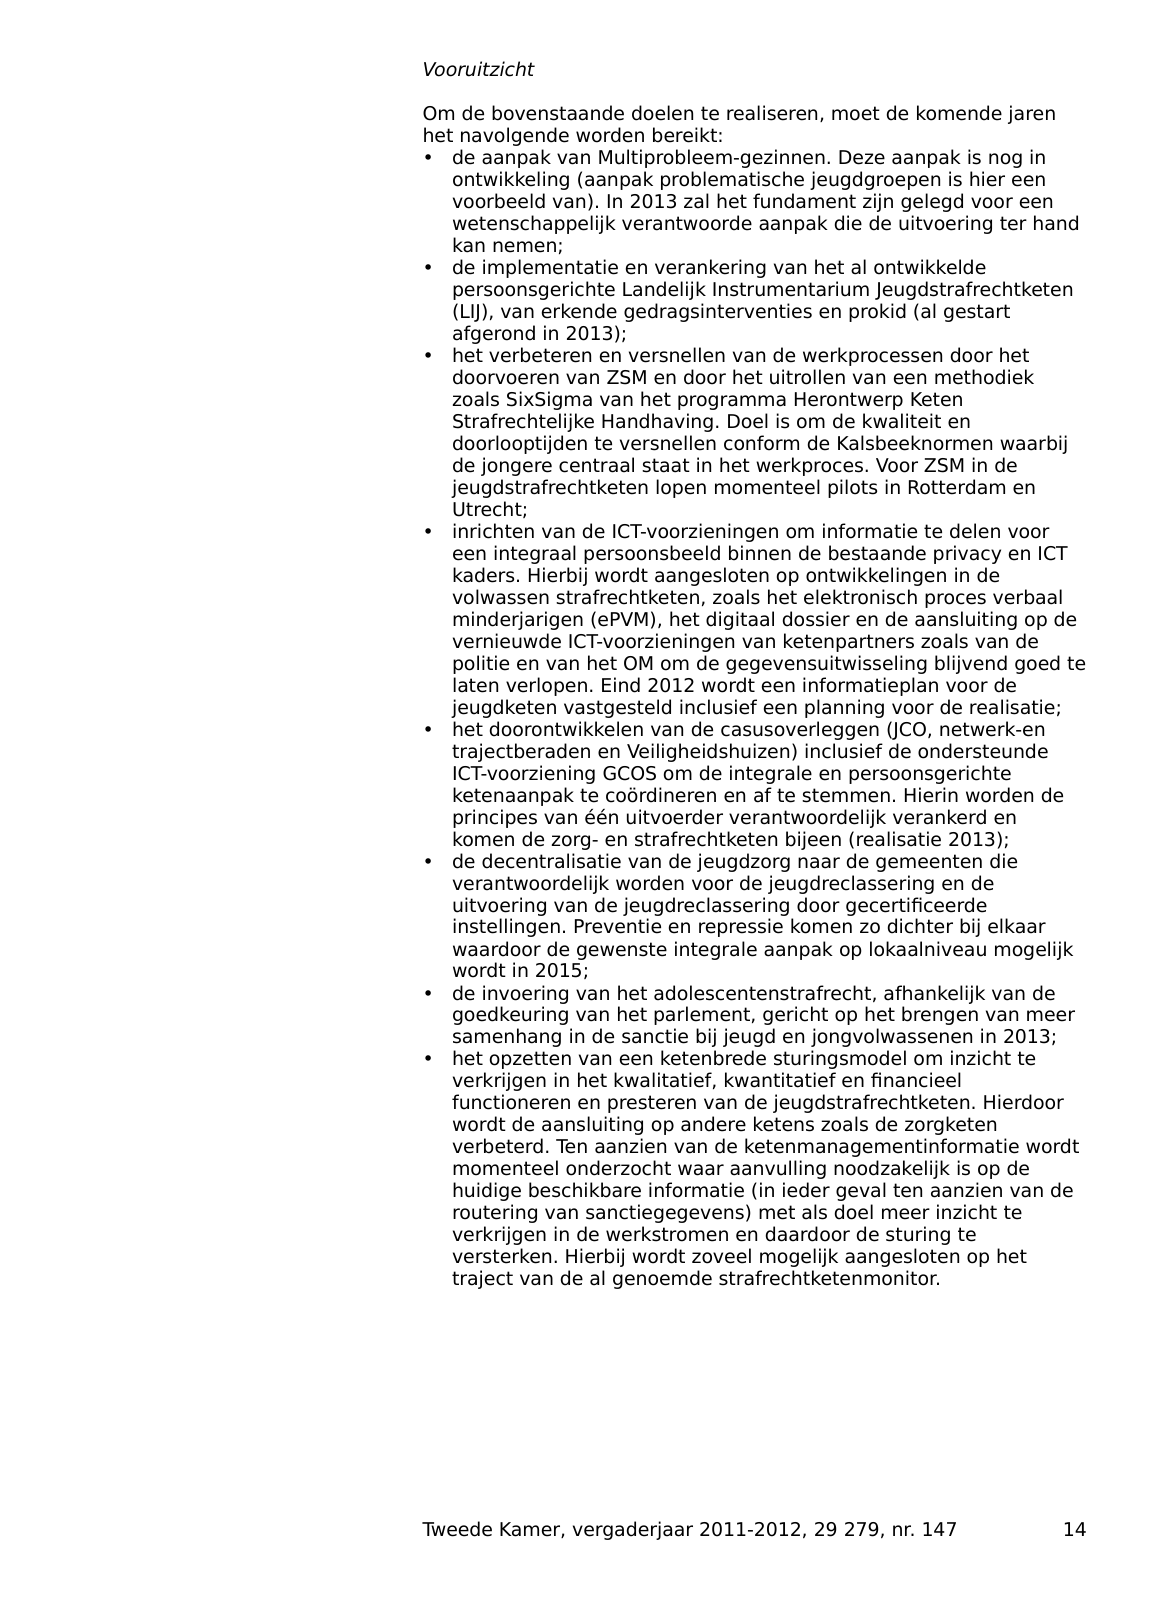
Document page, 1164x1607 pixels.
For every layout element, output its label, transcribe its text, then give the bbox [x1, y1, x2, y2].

text • de invoering van het adolescentenstrafrecht, afhankelijk van de goedkeuring van het parlement, gericht op het brengen van meer samenhang in de sanctie bij jeugd en jongvolwassenen in 2013; [422, 982, 1087, 1048]
text • de decentralisatie van de jeugdzorg naar de gemeenten die verantwoordelijk worden voor de jeugdreclassering en de uitvoering van de jeugdreclassering door gecertificeerde instellingen. Preventie en repressie komen zo dichter bij elkaar waardoor de gewenste integrale aanpak op lokaalniveau mogelijk wordt in 2015; [422, 851, 1087, 982]
text • het doorontwikkelen van de casusoverleggen (JCO, netwerk-en trajectberaden en Veiligheidshuizen) inclusief de ondersteunde ICT-voorziening GCOS om de integrale en persoonsgerichte ketenaanpak te coördineren en af te stemmen. Hierin worden de principes van één uitvoerder verantwoordelijk verankerd en komen de zorg- en strafrechtketen bijeen (realisatie 2013); [422, 719, 1087, 851]
text • de aanpak van Multiprobleem-gezinnen. Deze aanpak is nog in ontwikkeling (aanpak problematische jeugdgroepen is hier een voorbeeld van). In 2013 zal het fundament zijn gelegd voor een wetenschappelijk verantwoorde aanpak die de uitvoering ter hand kan nemen; [422, 147, 1087, 257]
text • inrichten van de ICT-voorzieningen om informatie te delen voor een integraal persoonsbeeld binnen de bestaande privacy en ICT kaders. Hierbij wordt aangesloten op ontwikkelingen in de volwassen strafrechtketen, zoals het elektronisch proces verbaal minderjarigen (ePVM), het digitaal dossier en de aansluiting op de vernieuwde ICT-voorzieningen van ketenpartners zoals van de politie en van het OM om de gegevensuitwisseling blijvend goed te laten verlopen. Eind 2012 wordt een informatieplan voor de jeugdketen vastgesteld inclusief een planning voor de realisatie; [422, 521, 1087, 719]
text Om de bovenstaande doelen te realiseren, moet de komende jaren het navolgende worden bereikt: [422, 103, 1087, 147]
text • het verbeteren en versnellen van de werkprocessen door het doorvoeren van ZSM en door het uitrollen van een methodiek zoals SixSigma van het programma Herontwerp Keten Strafrechtelijke Handhaving. Doel is om de kwaliteit en doorlooptijden te versnellen conform de Kalsbeeknormen waarbij de jongere centraal staat in het werkproces. Voor ZSM in de jeugdstrafrechtketen lopen momenteel pilots in Rotterdam en Utrecht; [422, 345, 1087, 521]
subtitle Vooruitzicht [422, 59, 1087, 81]
text • het opzetten van een ketenbrede sturingsmodel om inzicht te verkrijgen in het kwalitatief, kwantitatief en financieel functioneren en presteren van de jeugdstrafrechtketen. Hierdoor wordt de aansluiting op andere ketens zoals de zorgketen verbeterd. Ten aanzien van de ketenmanagementinformatie wordt momenteel onderzocht waar aanvulling noodzakelijk is op de huidige beschikbare informatie (in ieder geval ten aanzien van de routering van sanctiegegevens) met als doel meer inzicht te verkrijgen in de werkstromen en daardoor de sturing te versterken. Hierbij wordt zoveel mogelijk aangesloten op het traject van de al genoemde strafrechtketenmonitor. [422, 1048, 1087, 1290]
text • de implementatie en verankering van het al ontwikkelde persoonsgerichte Landelijk Instrumentarium Jeugdstrafrechtketen (LIJ), van erkende gedragsinterventies en prokid (al gestart afgerond in 2013); [422, 257, 1087, 345]
